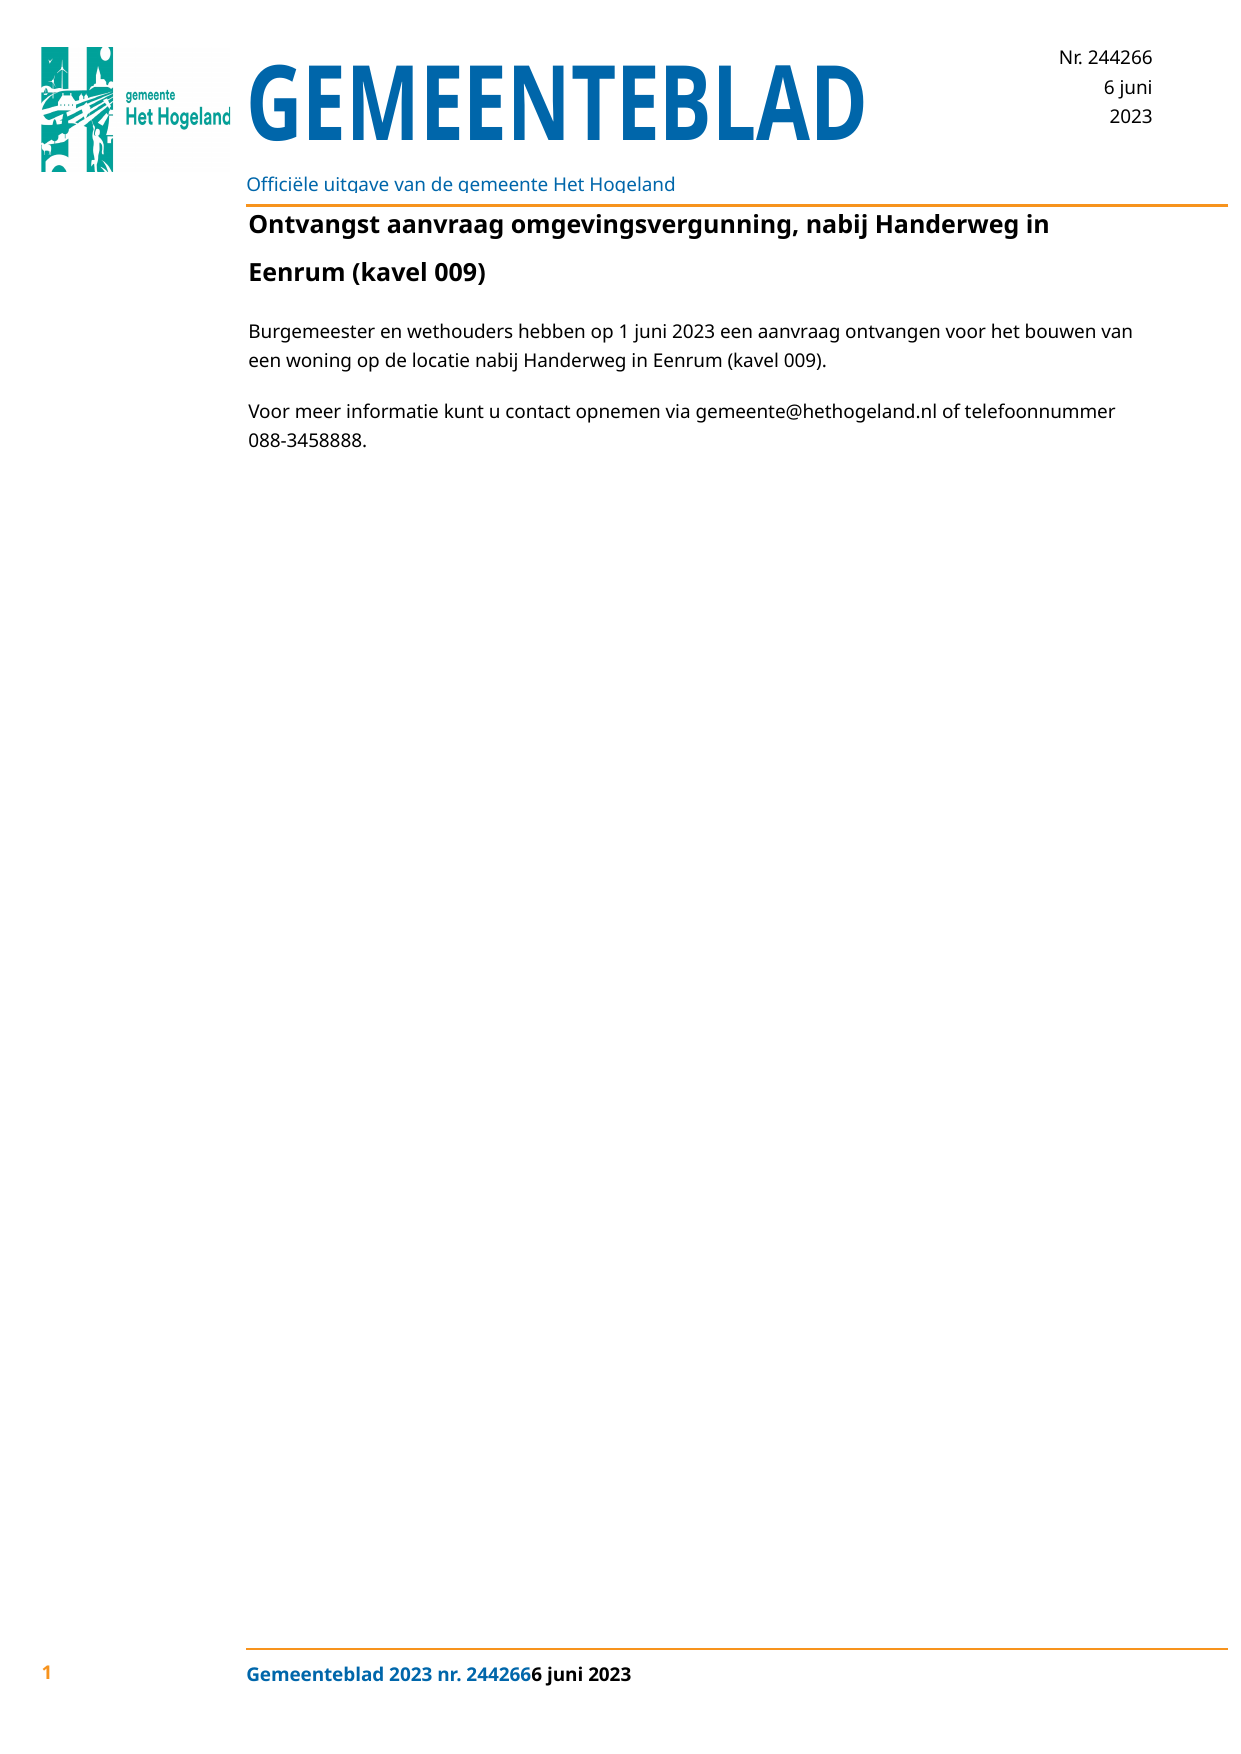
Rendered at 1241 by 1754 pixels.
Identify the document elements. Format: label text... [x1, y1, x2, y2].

text Burgemeester en wethouders hebben op 1 juni 2023 een aanvraag ontvangen voor het bouwen van een woning op de locatie nabij Handerweg in Eenrum (kavel 009). [248, 318, 1152, 373]
text Ontvangst aanvraag omgevingsvergunning, nabij Handerweg in Eenrum (kavel 009) [248, 207, 1152, 288]
picture [41, 47, 231, 172]
text Voor meer informatie kunt u contact opnemen via gemeente@hethogeland.nl of telefoonnummer 088-3458888. [248, 398, 1152, 453]
